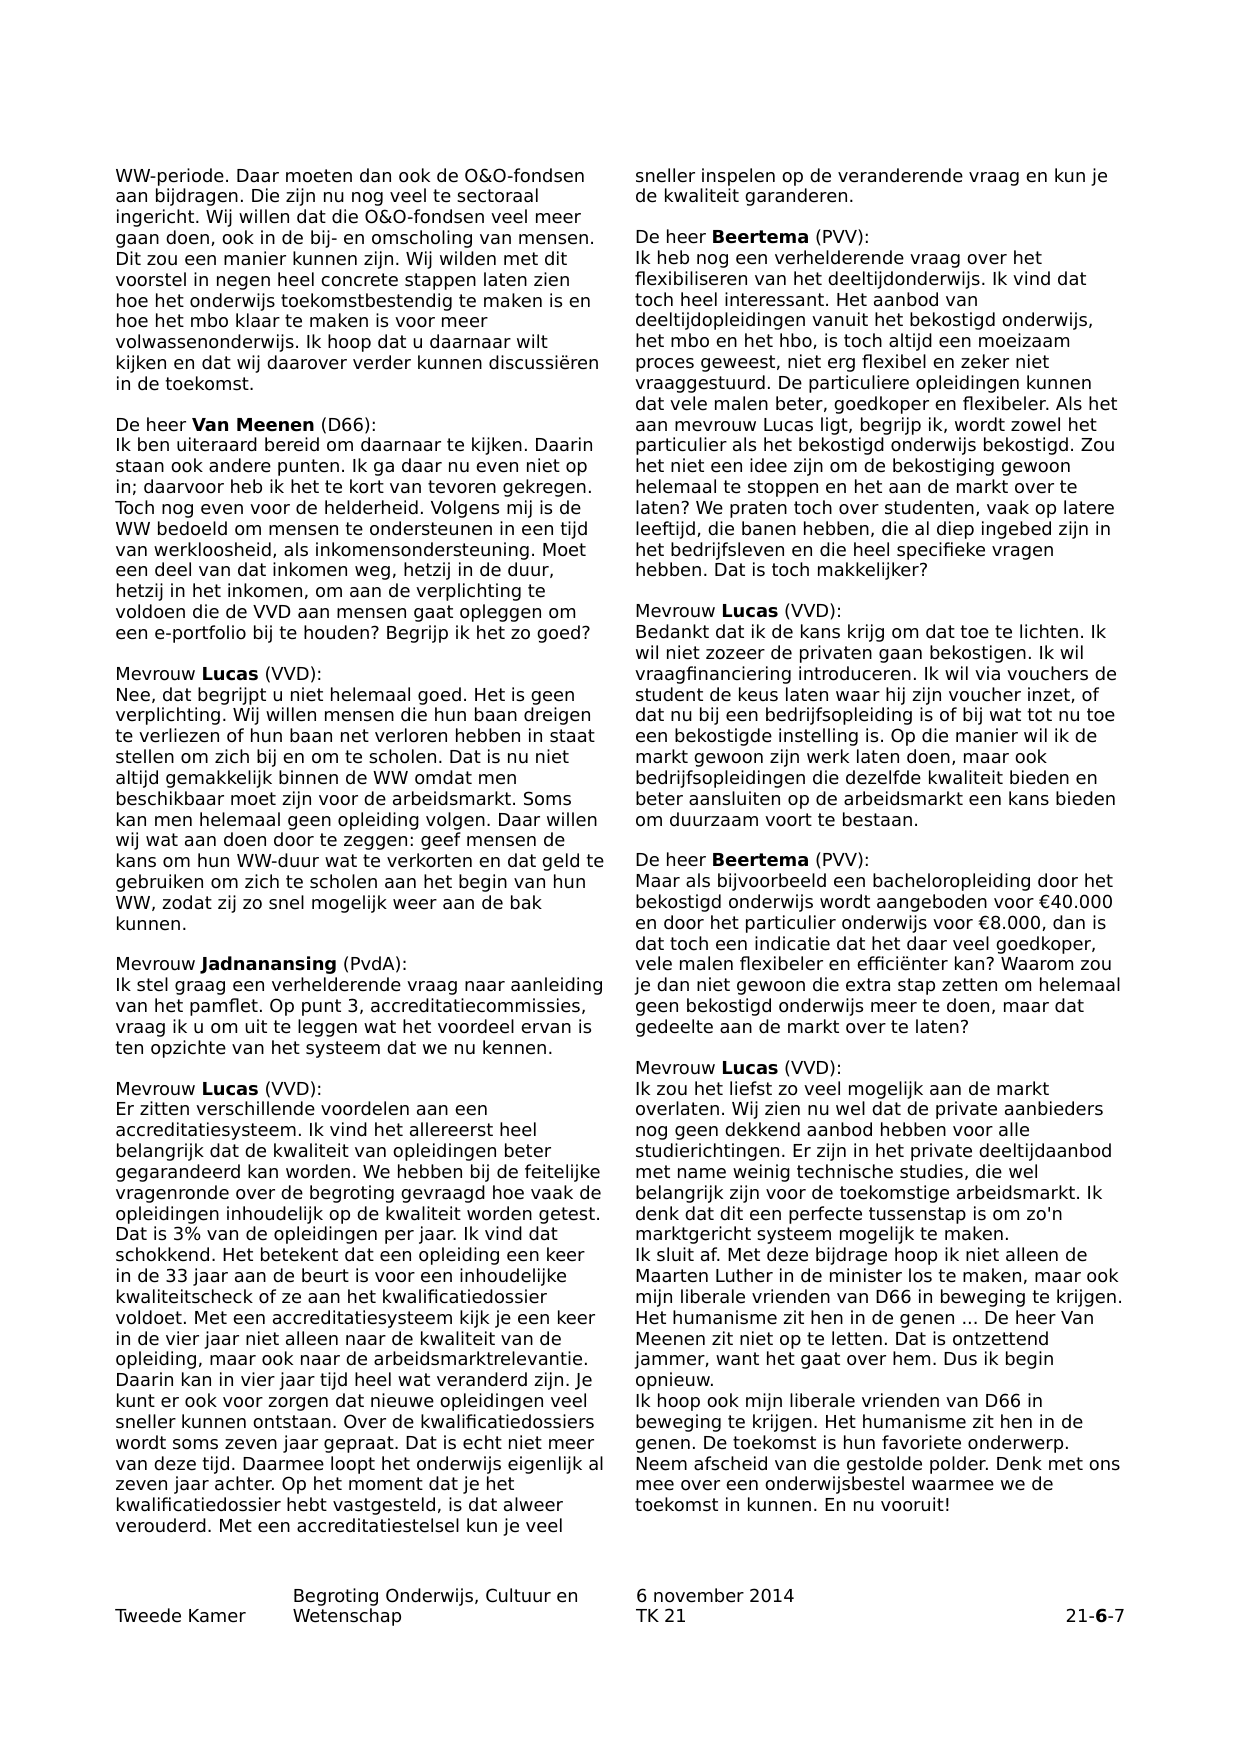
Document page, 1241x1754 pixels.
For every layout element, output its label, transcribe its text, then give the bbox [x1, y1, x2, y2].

text Ik hoop ook mijn liberale vrienden van D66 in beweging te krijgen. Het humanisme zit hen in de genen. De toekomst is hun favoriete onderwerp. Neem afscheid van die gestolde polder. Denk met ons mee over een onderwijsbestel waarmee we de toekomst in kunnen. En nu vooruit! [635, 1391, 1125, 1516]
text Ik sluit af. Met deze bijdrage hoop ik niet alleen de Maarten Luther in de minister los te maken, maar ook mijn liberale vrienden van D66 in beweging te krijgen. Het humanisme zit hen in de genen ... De heer Van Meenen zit niet op te letten. Dat is ontzettend jammer, want het gaat over hem. Dus ik begin opnieuw. [635, 1245, 1125, 1391]
text Mevrouw Lucas (VVD): [115, 1078, 605, 1099]
text De heer Van Meenen (D66): [115, 414, 605, 435]
text Mevrouw Lucas (VVD): [635, 1057, 1125, 1078]
text De heer Beertema (PVV): [635, 227, 1125, 248]
text Nee, dat begrijpt u niet helemaal goed. Het is geen verplichting. Wij willen mensen die hun baan dreigen te verliezen of hun baan net verloren hebben in staat stellen om zich bij en om te scholen. Dat is nu niet altijd gemakkelijk binnen de WW omdat men beschikbaar moet zijn voor de arbeidsmarkt. Soms kan men helemaal geen opleiding volgen. Daar willen wij wat aan doen door te zeggen: geef mensen de kans om hun WW-duur wat te verkorten en dat geld te gebruiken om zich te scholen aan het begin van hun WW, zodat zij zo snel mogelijk weer aan de bak kunnen. [115, 684, 605, 934]
text Ik heb nog een verhelderende vraag over het flexibiliseren van het deeltijdonderwijs. Ik vind dat toch heel interessant. Het aanbod van deeltijdopleidingen vanuit het bekostigd onderwijs, het mbo en het hbo, is toch altijd een moeizaam proces geweest, niet erg flexibel en zeker niet vraaggestuurd. De particuliere opleidingen kunnen dat vele malen beter, goedkoper en flexibeler. Als het aan mevrouw Lucas ligt, begrijp ik, wordt zowel het particulier als het bekostigd onderwijs bekostigd. Zou het niet een idee zijn om de bekostiging gewoon helemaal te stoppen en het aan de markt over te laten? We praten toch over studenten, vaak op latere leeftijd, die banen hebben, die al diep ingebed zijn in het bedrijfsleven en die heel specifieke vragen hebben. Dat is toch makkelijker? [635, 248, 1125, 581]
text Mevrouw Lucas (VVD): [115, 663, 605, 684]
text Maar als bijvoorbeeld een bacheloropleiding door het bekostigd onderwijs wordt aangeboden voor €40.000 en door het particulier onderwijs voor €8.000, dan is dat toch een indicatie dat het daar veel goedkoper, vele malen flexibeler en efficiënter kan? Waarom zou je dan niet gewoon die extra stap zetten om helemaal geen bekostigd onderwijs meer te doen, maar dat gedeelte aan de markt over te laten? [635, 871, 1125, 1037]
text WW-periode. Daar moeten dan ook de O&O-fondsen aan bijdragen. Die zijn nu nog veel te sectoraal ingericht. Wij willen dat die O&O-fondsen veel meer gaan doen, ook in de bij- en omscholing van mensen. Dit zou een manier kunnen zijn. Wij wilden met dit voorstel in negen heel concrete stappen laten zien hoe het onderwijs toekomstbestendig te maken is en hoe het mbo klaar te maken is voor meer volwassenonderwijs. Ik hoop dat u daarnaar wilt kijken en dat wij daarover verder kunnen discussiëren in de toekomst. [115, 165, 605, 394]
text Ik ben uiteraard bereid om daarnaar te kijken. Daarin staan ook andere punten. Ik ga daar nu even niet op in; daarvoor heb ik het te kort van tevoren gekregen. Toch nog even voor de helderheid. Volgens mij is de WW bedoeld om mensen te ondersteunen in een tijd van werkloosheid, als inkomensondersteuning. Moet een deel van dat inkomen weg, hetzij in de duur, hetzij in het inkomen, om aan de verplichting te voldoen die de VVD aan mensen gaat opleggen om een e-portfolio bij te houden? Begrijp ik het zo goed? [115, 435, 605, 643]
text sneller inspelen op de veranderende vraag en kun je de kwaliteit garanderen. [635, 165, 1125, 207]
text De heer Beertema (PVV): [635, 850, 1125, 871]
text Er zitten verschillende voordelen aan een accreditatiesysteem. Ik vind het allereerst heel belangrijk dat de kwaliteit van opleidingen beter gegarandeerd kan worden. We hebben bij de feitelijke vragenronde over de begroting gevraagd hoe vaak de opleidingen inhoudelijk op de kwaliteit worden getest. Dat is 3% van de opleidingen per jaar. Ik vind dat schokkend. Het betekent dat een opleiding een keer in de 33 jaar aan de beurt is voor een inhoudelijke kwaliteitscheck of ze aan het kwalificatiedossier voldoet. Met een accreditatiesysteem kijk je een keer in de vier jaar niet alleen naar de kwaliteit van de opleiding, maar ook naar de arbeidsmarktrelevantie. Daarin kan in vier jaar tijd heel wat veranderd zijn. Je kunt er ook voor zorgen dat nieuwe opleidingen veel sneller kunnen ontstaan. Over de kwalificatiedossiers wordt soms zeven jaar gepraat. Dat is echt niet meer van deze tijd. Daarmee loopt het onderwijs eigenlijk al zeven jaar achter. Op het moment dat je het kwalificatiedossier hebt vastgesteld, is dat alweer verouderd. Met een accreditatiestelsel kun je veel [115, 1099, 605, 1537]
text Bedankt dat ik de kans krijg om dat toe te lichten. Ik wil niet zozeer de privaten gaan bekostigen. Ik wil vraagfinanciering introduceren. Ik wil via vouchers de student de keus laten waar hij zijn voucher inzet, of dat nu bij een bedrijfsopleiding is of bij wat tot nu toe een bekostigde instelling is. Op die manier wil ik de markt gewoon zijn werk laten doen, maar ook bedrijfsopleidingen die dezelfde kwaliteit bieden en beter aansluiten op de arbeidsmarkt een kans bieden om duurzaam voort te bestaan. [635, 622, 1125, 830]
text Mevrouw Jadnanansing (PvdA): [115, 954, 605, 975]
text Ik stel graag een verhelderende vraag naar aanleiding van het pamflet. Op punt 3, accreditatiecommissies, vraag ik u om uit te leggen wat het voordeel ervan is ten opzichte van het systeem dat we nu kennen. [115, 975, 605, 1058]
text Mevrouw Lucas (VVD): [635, 601, 1125, 622]
text Ik zou het liefst zo veel mogelijk aan de markt overlaten. Wij zien nu wel dat de private aanbieders nog geen dekkend aanbod hebben voor alle studierichtingen. Er zijn in het private deeltijdaanbod met name weinig technische studies, die wel belangrijk zijn voor de toekomstige arbeidsmarkt. Ik denk dat dit een perfecte tussenstap is om zo'n marktgericht systeem mogelijk te maken. [635, 1078, 1125, 1245]
